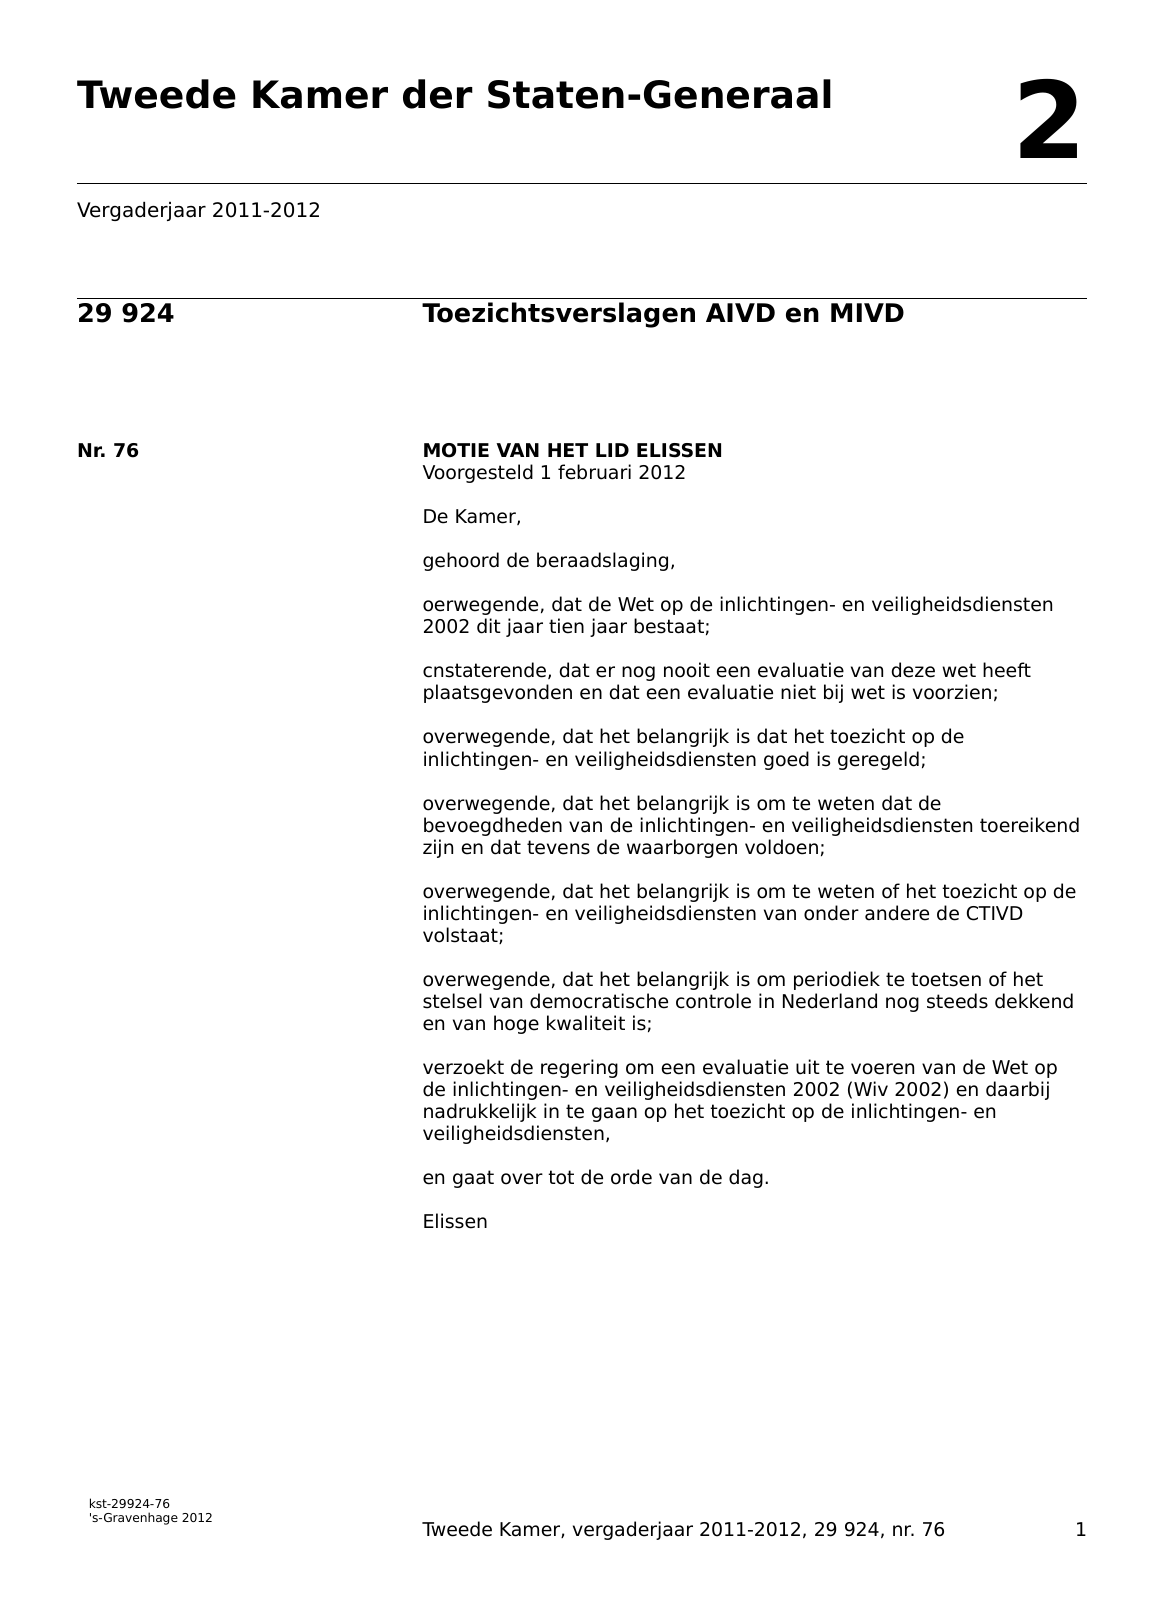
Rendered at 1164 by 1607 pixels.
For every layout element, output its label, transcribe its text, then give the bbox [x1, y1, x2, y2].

table_header Tweede Kamer der Staten-Generaal [77, 59, 886, 183]
subtitle 29 924 Toezichtsverslagen AIVD en MIVD [77, 299, 1087, 329]
text Voorgesteld 1 februari 2012 [422, 462, 1087, 484]
table_cell Vergaderjaar 2011-2012 [77, 184, 1087, 298]
text Elissen [422, 1211, 1087, 1233]
text overwegende, dat het belangrijk is om te weten of het toezicht op de inlichtingen- en veiligheidsdiensten van onder andere de CTIVD volstaat; [422, 881, 1087, 947]
text cnstaterende, dat er nog nooit een evaluatie van deze wet heeft plaatsgevonden en dat een evaluatie niet bij wet is voorzien; [422, 660, 1087, 704]
text overwegende, dat het belangrijk is om te weten dat de bevoegdheden van de inlichtingen- en veiligheidsdiensten toereikend zijn en dat tevens de waarborgen voldoen; [422, 793, 1087, 858]
text oerwegende, dat de Wet op de inlichtingen- en veiligheidsdiensten 2002 dit jaar tien jaar bestaat; [422, 594, 1087, 638]
text en gaat over tot de orde van de dag. [422, 1167, 1087, 1189]
text overwegende, dat het belangrijk is dat het toezicht op de inlichtingen- en veiligheidsdiensten goed is geregeld; [422, 726, 1087, 770]
text overwegende, dat het belangrijk is om periodiek te toetsen of het stelsel van democratische controle in Nederland nog steeds dekkend en van hoge kwaliteit is; [422, 969, 1087, 1035]
text kst-29924-76 [88, 1497, 323, 1511]
text 's-Gravenhage 2012 [88, 1511, 323, 1525]
text De Kamer, [422, 506, 1087, 528]
text gehoord de beraadslaging, [422, 550, 1087, 572]
subtitle Nr. 76 MOTIE VAN HET LID ELISSEN [77, 440, 1087, 462]
text verzoekt de regering om een evaluatie uit te voeren van de Wet op de inlichtingen- en veiligheidsdiensten 2002 (Wiv 2002) en daarbij nadrukkelijk in te gaan op het toezicht op de inlichtingen- en veiligheidsdiensten, [422, 1057, 1087, 1145]
table_header 2 [886, 59, 1087, 183]
